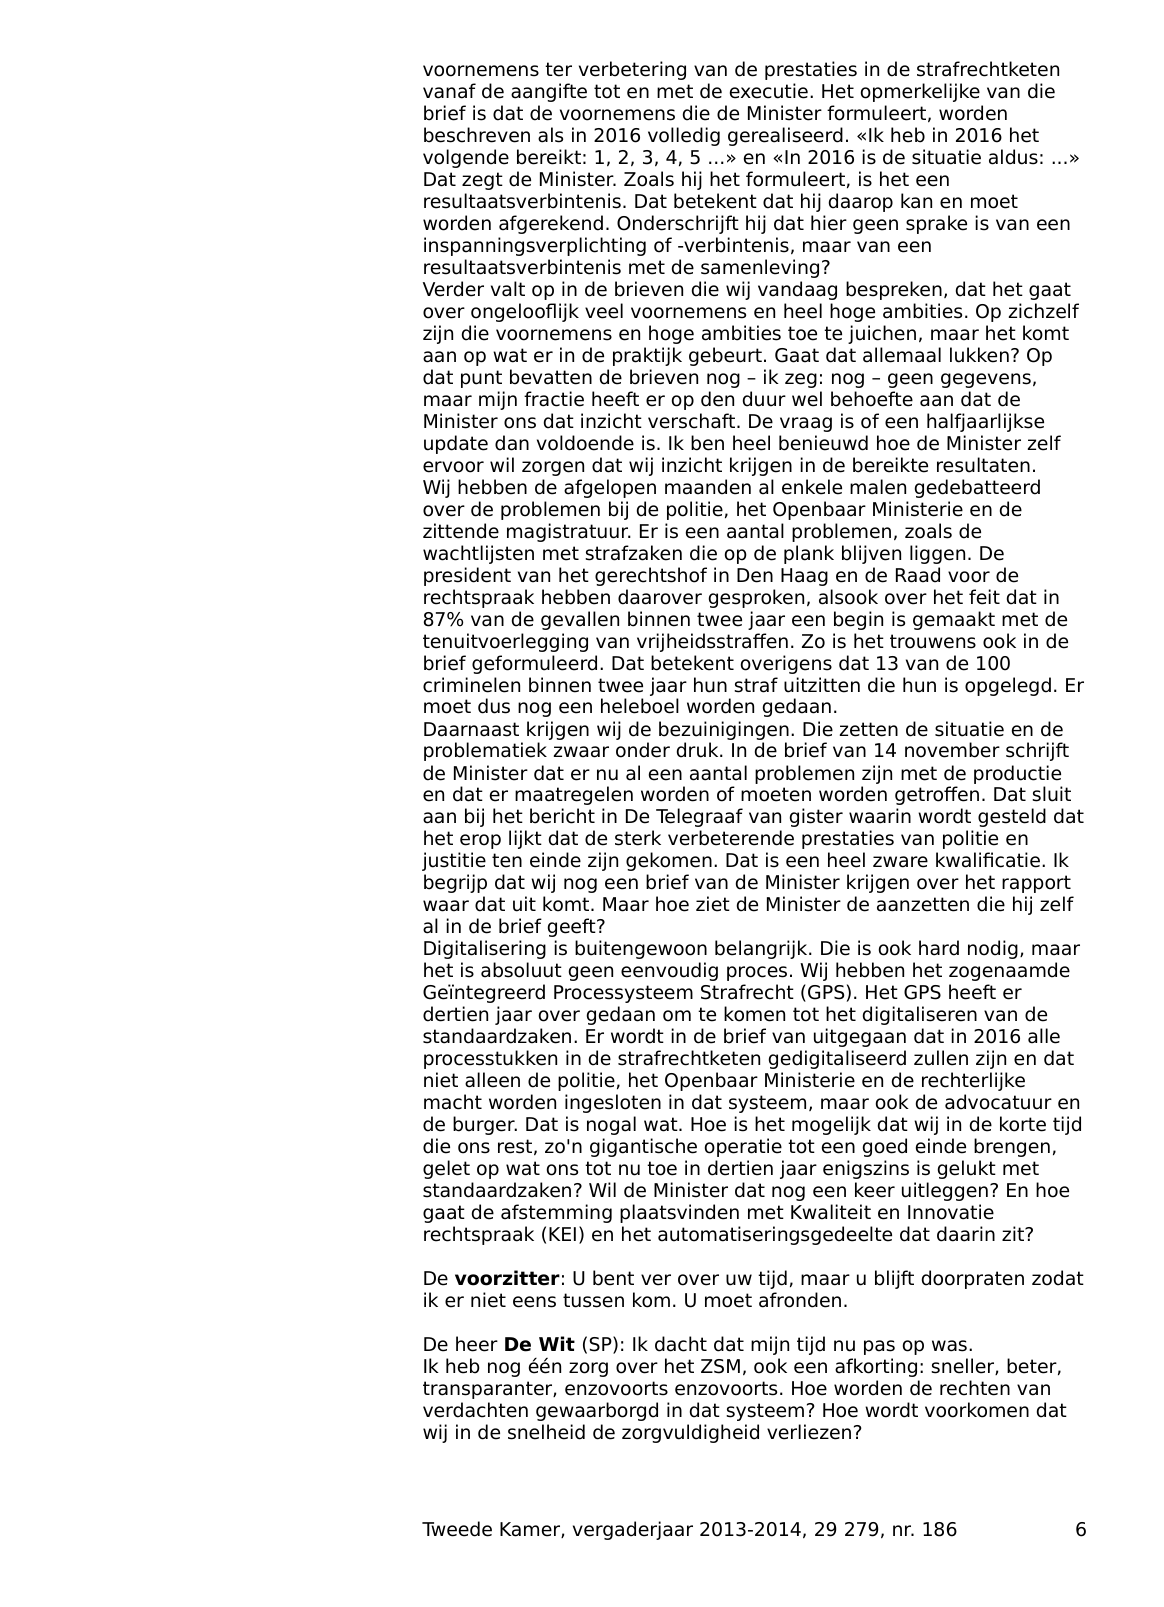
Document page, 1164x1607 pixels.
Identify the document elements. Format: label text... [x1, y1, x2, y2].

text De voorzitter: U bent ver over uw tijd, maar u blijft doorpraten zodat ik er niet eens tussen kom. U moet afronden. [422, 1268, 1087, 1312]
text Daarnaast krijgen wij de bezuinigingen. Die zetten de situatie en de problematiek zwaar onder druk. In de brief van 14 november schrijft de Minister dat er nu al een aantal problemen zijn met de productie en dat er maatregelen worden of moeten worden getroffen. Dat sluit aan bij het bericht in De Telegraaf van gister waarin wordt gesteld dat het erop lijkt dat de sterk verbeterende prestaties van politie en justitie ten einde zijn gekomen. Dat is een heel zware kwalificatie. Ik begrijp dat wij nog een brief van de Minister krijgen over het rapport waar dat uit komt. Maar hoe ziet de Minister de aanzetten die hij zelf al in de brief geeft? [422, 718, 1087, 938]
text De heer De Wit (SP): Ik dacht dat mijn tijd nu pas op was. [422, 1334, 1087, 1356]
text Digitalisering is buitengewoon belangrijk. Die is ook hard nodig, maar het is absoluut geen eenvoudig proces. Wij hebben het zogenaamde Geïntegreerd Processysteem Strafrecht (GPS). Het GPS heeft er dertien jaar over gedaan om te komen tot het digitaliseren van de standaardzaken. Er wordt in de brief van uitgegaan dat in 2016 alle processtukken in de strafrechtketen gedigitaliseerd zullen zijn en dat niet alleen de politie, het Openbaar Ministerie en de rechterlijke macht worden ingesloten in dat systeem, maar ook de advocatuur en de burger. Dat is nogal wat. Hoe is het mogelijk dat wij in de korte tijd die ons rest, zo'n gigantische operatie tot een goed einde brengen, gelet op wat ons tot nu toe in dertien jaar enigszins is gelukt met standaardzaken? Wil de Minister dat nog een keer uitleggen? En hoe gaat de afstemming plaatsvinden met Kwaliteit en Innovatie rechtspraak (KEI) en het automatiseringsgedeelte dat daarin zit? [422, 938, 1087, 1246]
text Ik heb nog één zorg over het ZSM, ook een afkorting: sneller, beter, transparanter, enzovoorts enzovoorts. Hoe worden de rechten van verdachten gewaarborgd in dat systeem? Hoe wordt voorkomen dat wij in de snelheid de zorgvuldigheid verliezen? [422, 1356, 1087, 1444]
text Wij hebben de afgelopen maanden al enkele malen gedebatteerd over de problemen bij de politie, het Openbaar Ministerie en de zittende magistratuur. Er is een aantal problemen, zoals de wachtlijsten met strafzaken die op de plank blijven liggen. De president van het gerechtshof in Den Haag en de Raad voor de rechtspraak hebben daarover gesproken, alsook over het feit dat in 87% van de gevallen binnen twee jaar een begin is gemaakt met de tenuitvoerlegging van vrijheidsstraffen. Zo is het trouwens ook in de brief geformuleerd. Dat betekent overigens dat 13 van de 100 criminelen binnen twee jaar hun straf uitzitten die hun is opgelegd. Er moet dus nog een heleboel worden gedaan. [422, 477, 1087, 718]
text voornemens ter verbetering van de prestaties in de strafrechtketen vanaf de aangifte tot en met de executie. Het opmerkelijke van die brief is dat de voornemens die de Minister formuleert, worden beschreven als in 2016 volledig gerealiseerd. «Ik heb in 2016 het volgende bereikt: 1, 2, 3, 4, 5 ...» en «In 2016 is de situatie aldus: ...» Dat zegt de Minister. Zoals hij het formuleert, is het een resultaatsverbintenis. Dat betekent dat hij daarop kan en moet worden afgerekend. Onderschrijft hij dat hier geen sprake is van een inspanningsverplichting of -verbintenis, maar van een resultaatsverbintenis met de samenleving? [422, 59, 1087, 279]
text Verder valt op in de brieven die wij vandaag bespreken, dat het gaat over ongelooflijk veel voornemens en heel hoge ambities. Op zichzelf zijn die voornemens en hoge ambities toe te juichen, maar het komt aan op wat er in de praktijk gebeurt. Gaat dat allemaal lukken? Op dat punt bevatten de brieven nog – ik zeg: nog – geen gegevens, maar mijn fractie heeft er op den duur wel behoefte aan dat de Minister ons dat inzicht verschaft. De vraag is of een halfjaarlijkse update dan voldoende is. Ik ben heel benieuwd hoe de Minister zelf ervoor wil zorgen dat wij inzicht krijgen in de bereikte resultaten. [422, 279, 1087, 477]
